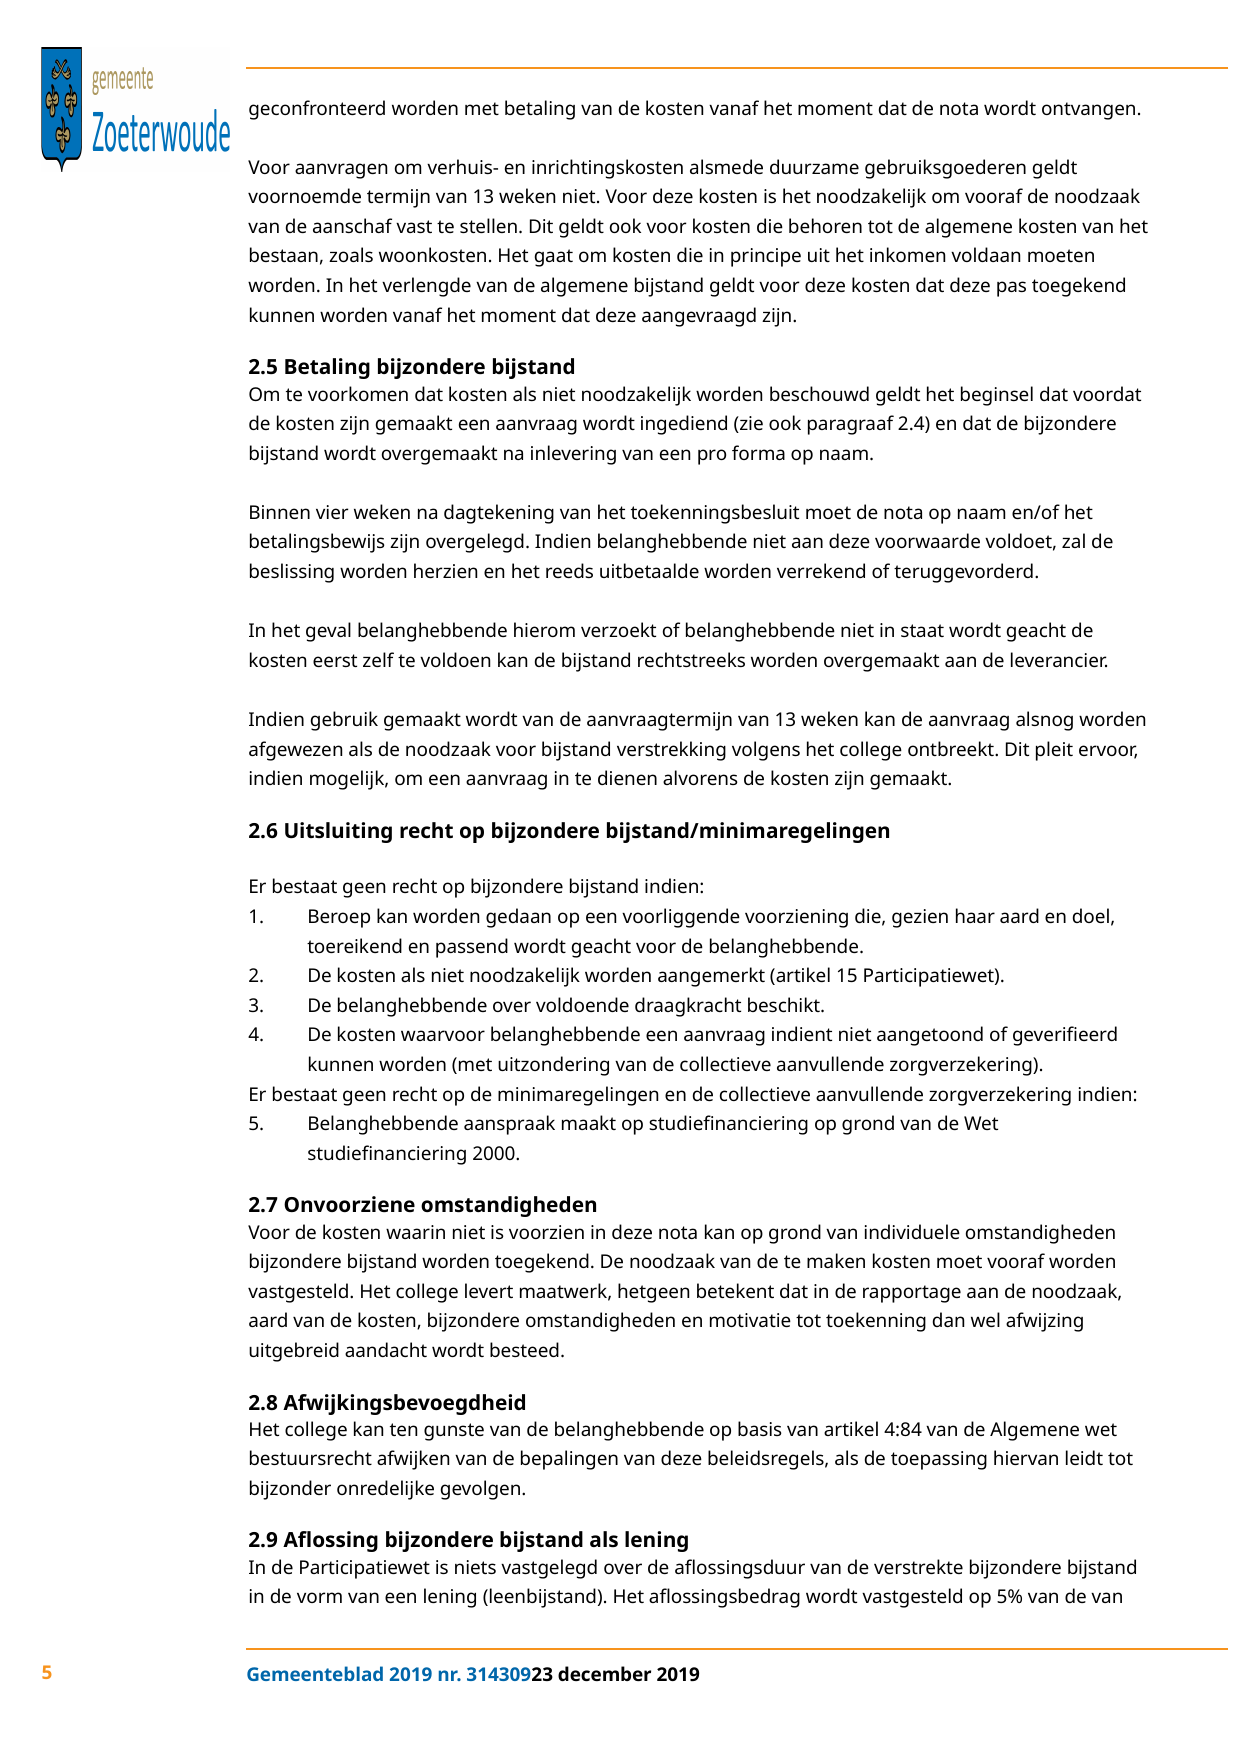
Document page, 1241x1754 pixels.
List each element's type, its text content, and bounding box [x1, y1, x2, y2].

text 2.7 Onvoorziene omstandigheden [248, 1190, 1152, 1219]
text geconfronteerd worden met betaling van de kosten vanaf het moment dat de nota wordt ontvangen. [248, 95, 1152, 121]
text Er bestaat geen recht op de minimaregelingen en de collectieve aanvullende zorgverzekering indien: [248, 1081, 1152, 1107]
text Indien gebruik gemaakt wordt van de aanvraagtermijn van 13 weken kan de aanvraag alsnog worden afgewezen als de noodzaak voor bijstand verstrekking volgens het college ontbreekt. Dit pleit ervoor, indien mogelijk, om een aanvraag in te dienen alvorens de kosten zijn gemaakt. [248, 706, 1152, 791]
text Er bestaat geen recht op bijzondere bijstand indien: [248, 874, 1152, 899]
text In de Participatiewet is niets vastgelegd over de aflossingsduur van de verstrekte bijzondere bijstand in de vorm van een lening (leenbijstand). Het aflossingsbedrag wordt vastgesteld op 5% van de van [248, 1554, 1152, 1609]
text 2.6 Uitsluiting recht op bijzondere bijstand/minimaregelingen [248, 816, 1152, 844]
text In het geval belanghebbende hierom verzoekt of belanghebbende niet in staat wordt geacht de kosten eerst zelf te voldoen kan de bijstand rechtstreeks worden overgemaakt aan de leverancier. [248, 617, 1152, 673]
text 2.9 Aflossing bijzondere bijstand als lening [248, 1526, 1152, 1554]
text 2.8 Afwijkingsbevoegdheid [248, 1388, 1152, 1416]
text Binnen vier weken na dagtekening van het toekenningsbesluit moet de nota op naam en/of het betalingsbewijs zijn overgelegd. Indien belanghebbende niet aan deze voorwaarde voldoet, zal de beslissing worden herzien en het reeds uitbetaalde worden verrekend of teruggevorderd. [248, 499, 1152, 584]
picture [41, 47, 231, 172]
list De kosten waarvoor belanghebbende een aanvraag indient niet aangetoond of geverifieerd kunnen worden (met uitzondering van de collectieve aanvullende zorgverzekering). [248, 1022, 1152, 1077]
list De belanghebbende over voldoende draagkracht beschikt. [248, 992, 1152, 1018]
text 2.5 Betaling bijzondere bijstand [248, 352, 1152, 381]
text Voor de kosten waarin niet is voorzien in deze nota kan op grond van individuele omstandigheden bijzondere bijstand worden toegekend. De noodzaak van de te maken kosten moet vooraf worden vastgesteld. Het college levert maatwerk, hetgeen betekent dat in de rapportage aan de noodzaak, aard van de kosten, bijzondere omstandigheden en motivatie tot toekenning dan wel afwijzing uitgebreid aandacht wordt besteed. [248, 1219, 1152, 1363]
list Belanghebbende aanspraak maakt op studiefinanciering op grond van de Wet studiefinanciering 2000. [248, 1110, 1152, 1166]
list De kosten als niet noodzakelijk worden aangemerkt (artikel 15 Participatiewet). [248, 962, 1152, 988]
text Om te voorkomen dat kosten als niet noodzakelijk worden beschouwd geldt het beginsel dat voordat de kosten zijn gemaakt een aanvraag wordt ingediend (zie ook paragraaf 2.4) en dat de bijzondere bijstand wordt overgemaakt na inlevering van een pro forma op naam. [248, 381, 1152, 466]
text Voor aanvragen om verhuis- en inrichtingskosten alsmede duurzame gebruiksgoederen geldt voornoemde termijn van 13 weken niet. Voor deze kosten is het noodzakelijk om vooraf de noodzaak van de aanschaf vast te stellen. Dit geldt ook voor kosten die behoren tot de algemene kosten van het bestaan, zoals woonkosten. Het gaat om kosten die in principe uit het inkomen voldaan moeten worden. In het verlengde van de algemene bijstand geldt voor deze kosten dat deze pas toegekend kunnen worden vanaf het moment dat deze aangevraagd zijn. [248, 154, 1152, 328]
text Het college kan ten gunste van de belanghebbende op basis van artikel 4:84 van de Algemene wet bestuursrecht afwijken van de bepalingen van deze beleidsregels, als de toepassing hiervan leidt tot bijzonder onredelijke gevolgen. [248, 1416, 1152, 1501]
list Beroep kan worden gedaan op een voorliggende voorziening die, gezien haar aard en doel, toereikend en passend wordt geacht voor de belanghebbende. [248, 903, 1152, 959]
